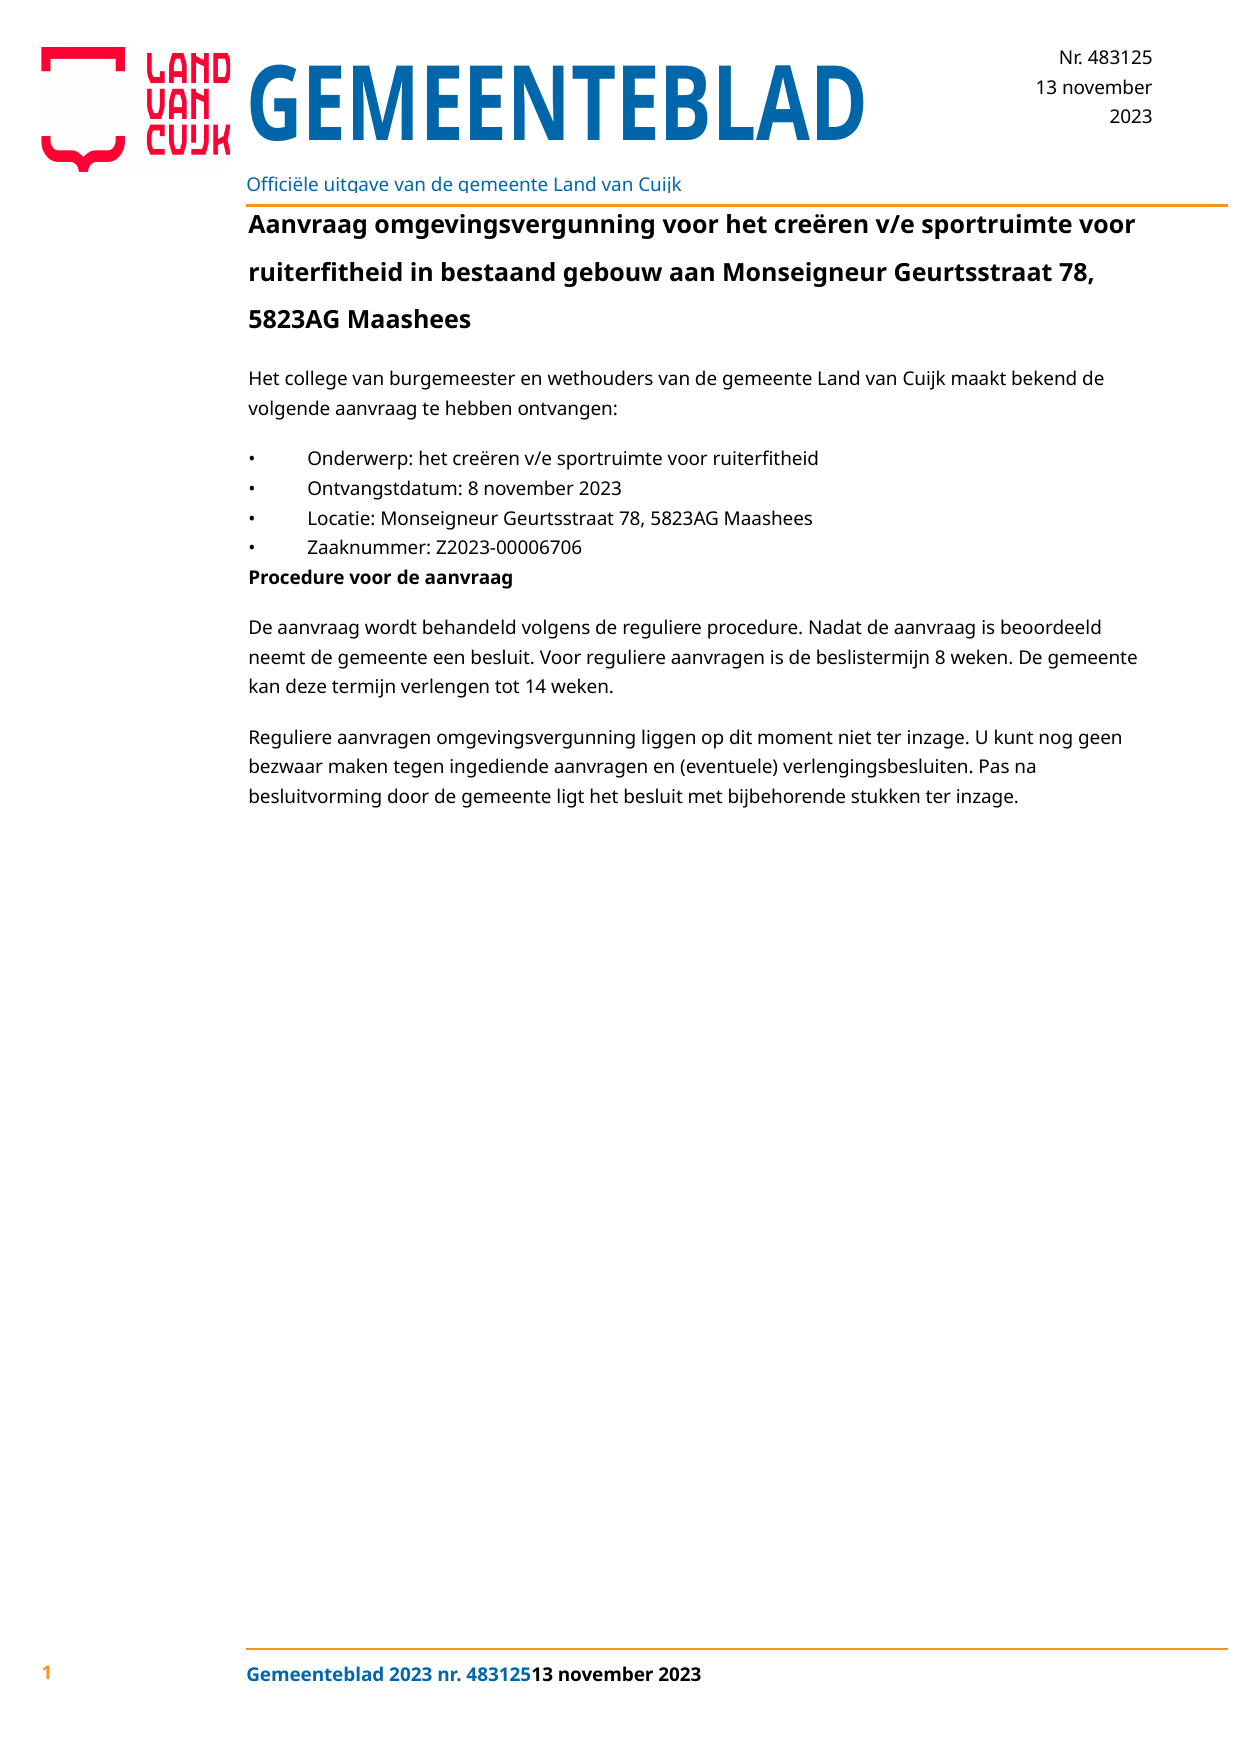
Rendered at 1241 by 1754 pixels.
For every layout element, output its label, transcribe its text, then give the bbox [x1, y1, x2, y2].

text Het college van burgemeester en wethouders van de gemeente Land van Cuijk maakt bekend de volgende aanvraag te hebben ontvangen: [248, 366, 1152, 421]
text Aanvraag omgevingsvergunning voor het creëren v/e sportruimte voor ruiterfitheid in bestaand gebouw aan Monseigneur Geurtsstraat 78, 5823AG Maashees [248, 207, 1152, 336]
text De aanvraag wordt behandeld volgens de reguliere procedure. Nadat de aanvraag is beoordeeld neemt de gemeente een besluit. Voor reguliere aanvragen is de beslistermijn 8 weken. De gemeente kan deze termijn verlengen tot 14 weken. [248, 614, 1152, 699]
text Reguliere aanvragen omgevingsvergunning liggen op dit moment niet ter inzage. U kunt nog geen bezwaar maken tegen ingediende aanvragen en (eventuele) verlengingsbesluiten. Pas na besluitvorming door de gemeente ligt het besluit met bijbehorende stukken ter inzage. [248, 724, 1152, 809]
list Ontvangstdatum: 8 november 2023 [248, 475, 1152, 501]
text Procedure voor de aanvraag [248, 564, 1152, 589]
picture [41, 47, 231, 172]
list Onderwerp: het creëren v/e sportruimte voor ruiterfitheid [248, 446, 1152, 471]
list Zaaknummer: Z2023-00006706 [248, 534, 1152, 560]
list Locatie: Monseigneur Geurtsstraat 78, 5823AG Maashees [248, 505, 1152, 530]
